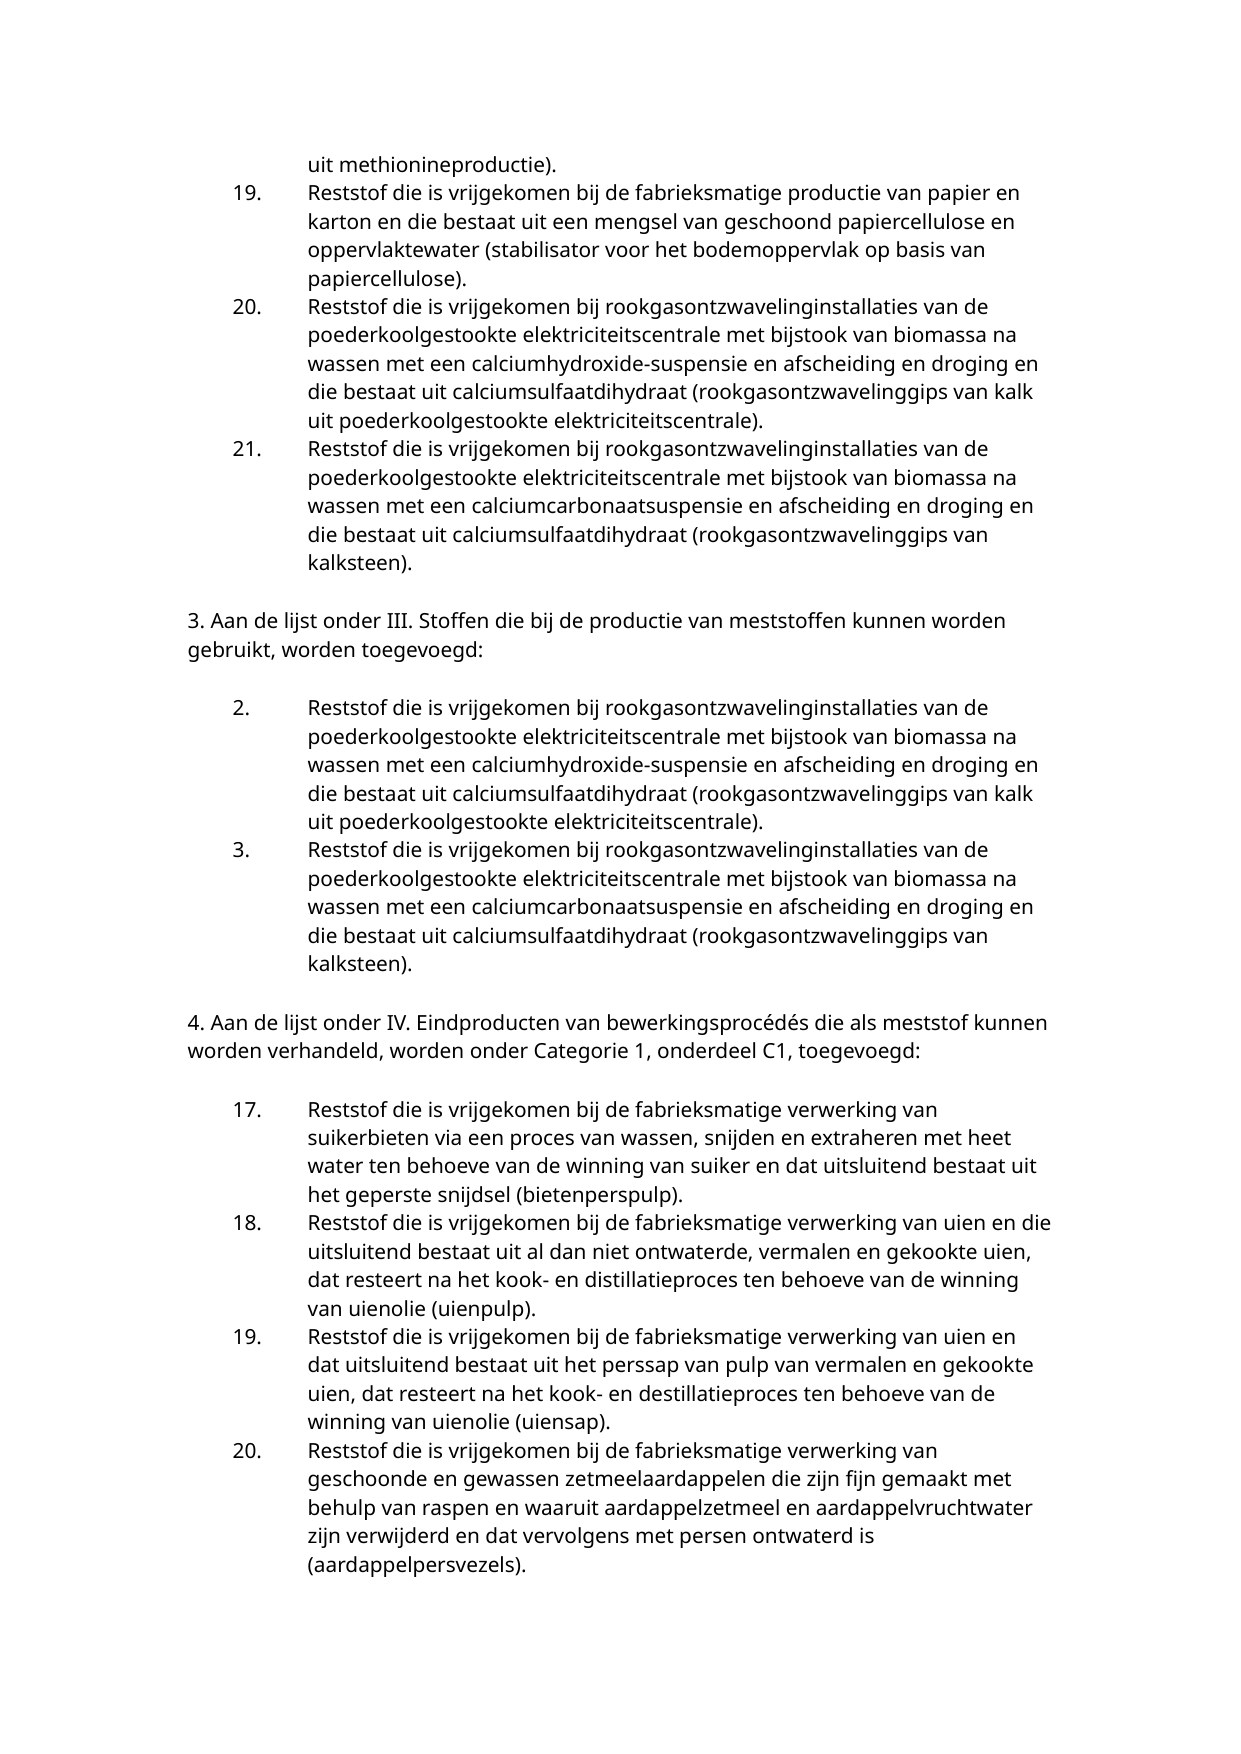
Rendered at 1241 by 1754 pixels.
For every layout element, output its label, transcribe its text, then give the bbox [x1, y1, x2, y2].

list Reststof die is vrijgekomen bij rookgasontzwavelinginstallaties van de poederkoolgestookte elektriciteitscentrale met bijstook van biomassa na wassen met een calciumhydroxide-suspensie en afscheiding en droging en die bestaat uit calciumsulfaatdihydraat (rookgasontzwavelinggips van kalk uit poederkoolgestookte elektriciteitscentrale). [232, 693, 1053, 836]
text 3. Aan de lijst onder III. Stoffen die bij de productie van meststoffen kunnen worden gebruikt, worden toegevoegd: [187, 607, 1053, 663]
list Reststof die is vrijgekomen bij de fabrieksmatige verwerking van suikerbieten via een proces van wassen, snijden en extraheren met heet water ten behoeve van de winning van suiker en dat uitsluitend bestaat uit het geperste snijdsel (bietenperspulp). [232, 1095, 1053, 1208]
list uit methionineproductie). [232, 150, 1053, 178]
list Reststof die is vrijgekomen bij de fabrieksmatige verwerking van uien en dat uitsluitend bestaat uit het perssap van pulp van vermalen en gekookte uien, dat resteert na het kook- en destillatieproces ten behoeve van de winning van uienolie (uiensap). [232, 1322, 1053, 1436]
list Reststof die is vrijgekomen bij rookgasontzwavelinginstallaties van de poederkoolgestookte elektriciteitscentrale met bijstook van biomassa na wassen met een calciumcarbonaatsuspensie en afscheiding en droging en die bestaat uit calciumsulfaatdihydraat (rookgasontzwavelinggips van kalksteen). [232, 836, 1053, 978]
text 4. Aan de lijst onder IV. Eindproducten van bewerkingsprocédés die als meststof kunnen worden verhandeld, worden onder Categorie 1, onderdeel C1, toegevoegd: [187, 1008, 1053, 1065]
list Reststof die is vrijgekomen bij de fabrieksmatige verwerking van uien en die uitsluitend bestaat uit al dan niet ontwaterde, vermalen en gekookte uien, dat resteert na het kook- en distillatieproces ten behoeve van de winning van uienolie (uienpulp). [232, 1208, 1053, 1322]
list Reststof die is vrijgekomen bij de fabrieksmatige verwerking van geschoonde en gewassen zetmeelaardappelen die zijn fijn gemaakt met behulp van raspen en waaruit aardappelzetmeel en aardappelvruchtwater zijn verwijderd en dat vervolgens met persen ontwaterd is (aardappelpersvezels). [232, 1436, 1053, 1578]
list Reststof die is vrijgekomen bij rookgasontzwavelinginstallaties van de poederkoolgestookte elektriciteitscentrale met bijstook van biomassa na wassen met een calciumhydroxide-suspensie en afscheiding en droging en die bestaat uit calciumsulfaatdihydraat (rookgasontzwavelinggips van kalk uit poederkoolgestookte elektriciteitscentrale). [232, 292, 1053, 434]
list Reststof die is vrijgekomen bij de fabrieksmatige productie van papier en karton en die bestaat uit een mengsel van geschoond papiercellulose en oppervlaktewater (stabilisator voor het bodemoppervlak op basis van papiercellulose). [232, 178, 1053, 292]
list Reststof die is vrijgekomen bij rookgasontzwavelinginstallaties van de poederkoolgestookte elektriciteitscentrale met bijstook van biomassa na wassen met een calciumcarbonaatsuspensie en afscheiding en droging en die bestaat uit calciumsulfaatdihydraat (rookgasontzwavelinggips van kalksteen). [232, 434, 1053, 577]
